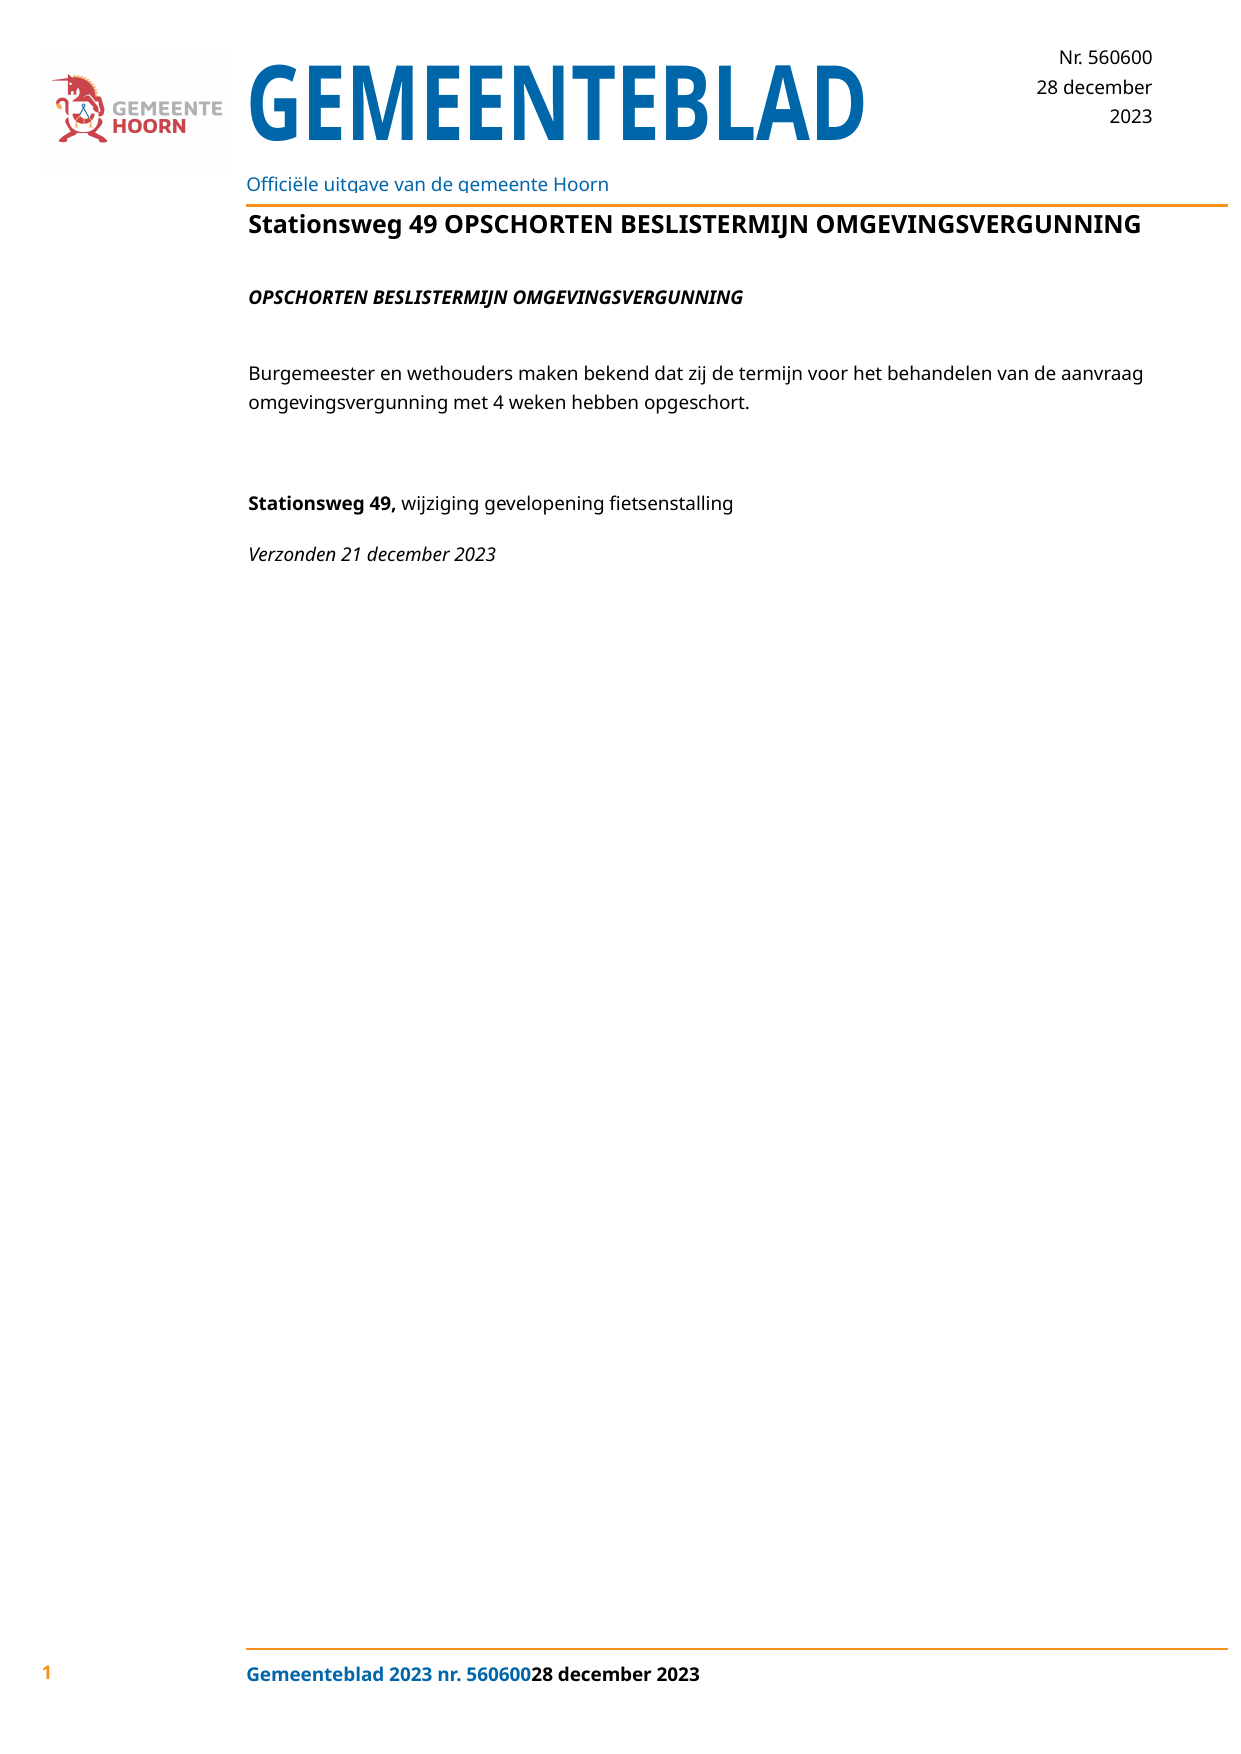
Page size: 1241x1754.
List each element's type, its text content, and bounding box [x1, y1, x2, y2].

text Burgemeester en wethouders maken bekend dat zij de termijn voor het behandelen van de aanvraag omgevingsvergunning met 4 weken hebben opgeschort. [248, 360, 1152, 415]
text OPSCHORTEN BESLISTERMIJN OMGEVINGSVERGUNNING [248, 284, 1152, 309]
text Stationsweg 49, wijziging gevelopening fietsenstalling [248, 490, 1152, 516]
text Stationsweg 49 OPSCHORTEN BESLISTERMIJN OMGEVINGSVERGUNNING [248, 207, 1152, 241]
text Verzonden 21 december 2023 [248, 541, 1152, 567]
picture [41, 47, 231, 172]
